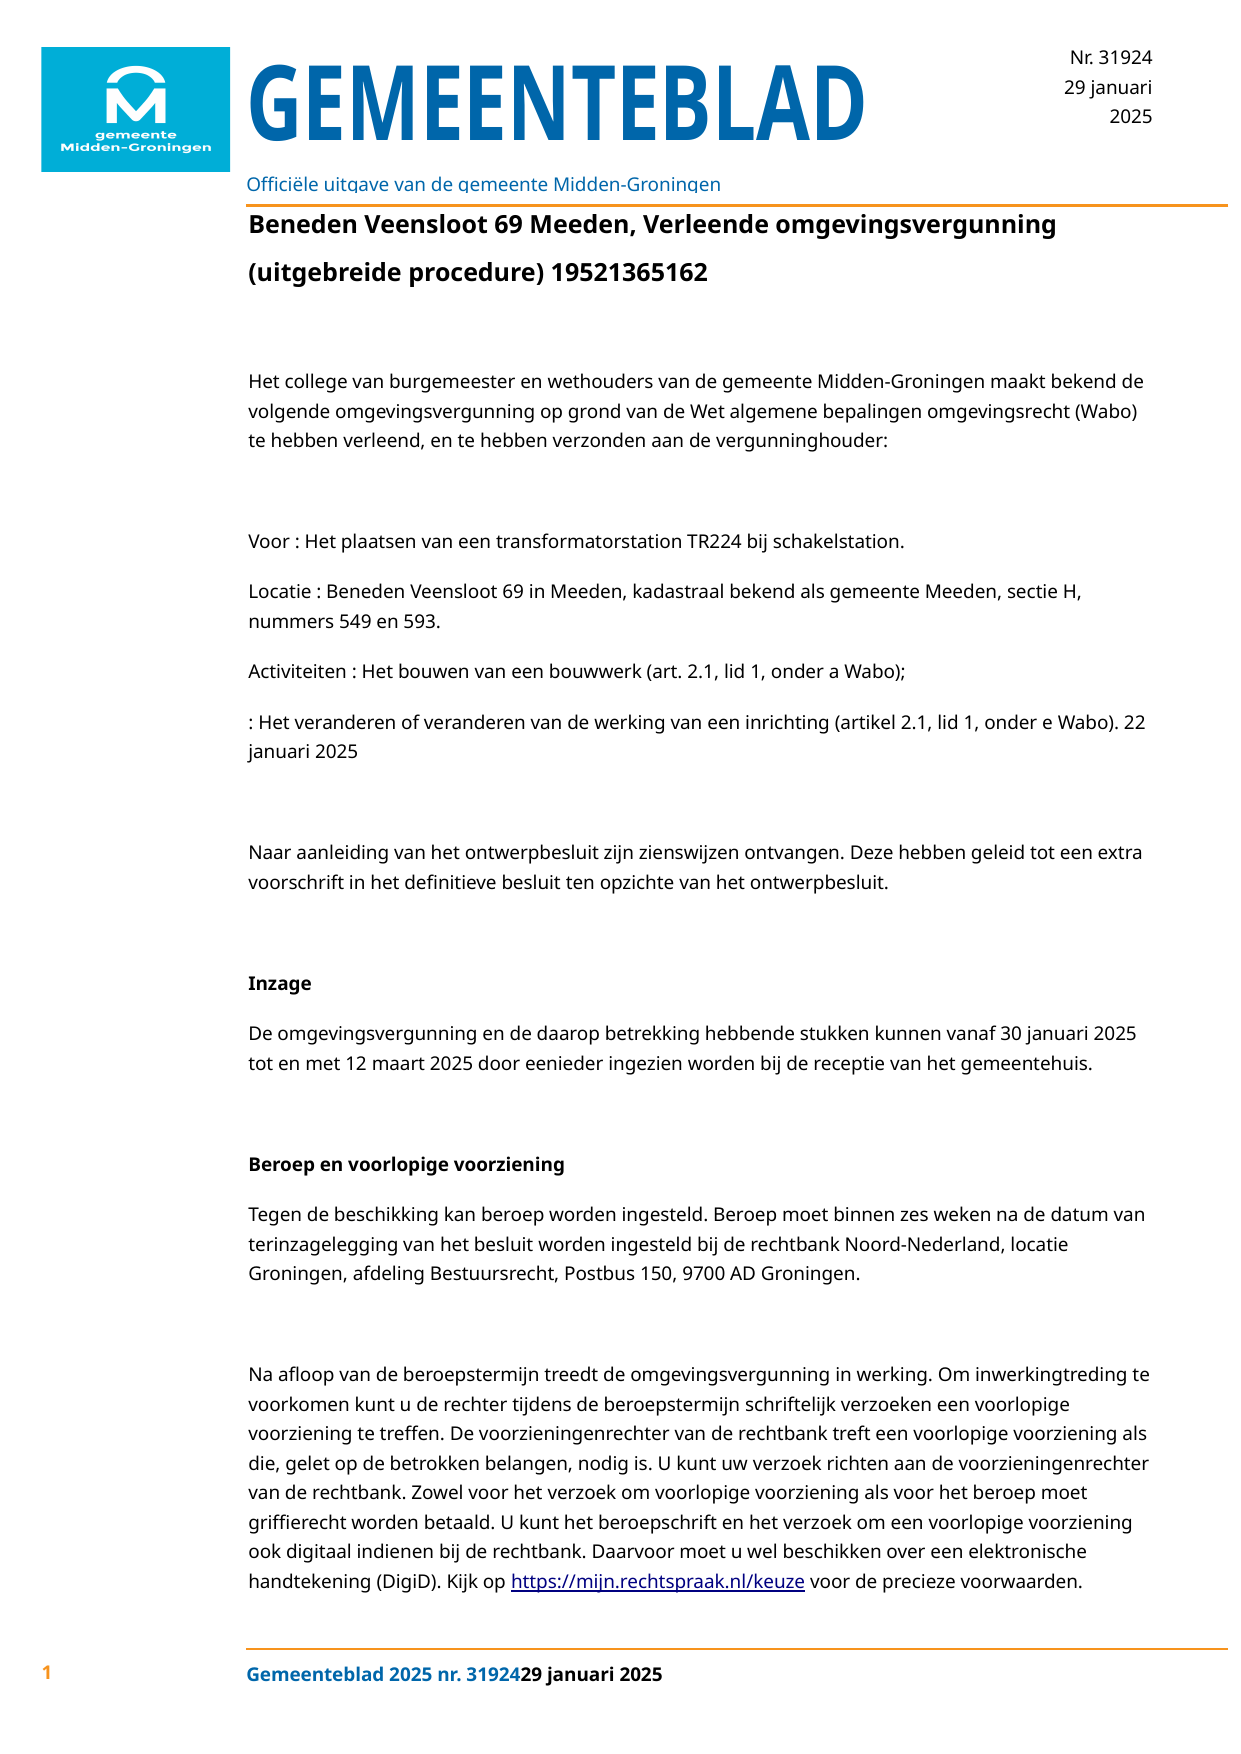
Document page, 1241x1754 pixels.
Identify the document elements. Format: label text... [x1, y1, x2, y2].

picture [108, 66, 164, 82]
text Beneden Veensloot 69 Meeden, Verleende omgevingsvergunning (uitgebreide procedure) 19521365162 [248, 207, 1152, 288]
text Inzage [248, 970, 1152, 996]
text Activiteiten : Het bouwen van een bouwwerk (art. 2.1, lid 1, onder a Wabo); [248, 659, 1152, 684]
text : Het veranderen of veranderen van de werking van een inrichting (artikel 2.1, lid 1, onder e Wabo). 22 januari 2025 [248, 709, 1152, 764]
text Voor : Het plaatsen van een transformatorstation TR224 bij schakelstation. [248, 528, 1152, 554]
text Beroep en voorlopige voorziening [248, 1151, 1152, 1177]
text Locatie : Beneden Veensloot 69 in Meeden, kadastraal bekend als gemeente Meeden, sectie H, nummers 549 en 593. [248, 579, 1152, 634]
picture [184, 146, 190, 153]
text De omgevingsvergunning en de daarop betrekking hebbende stukken kunnen vanaf 30 januari 2025 tot en met 12 maart 2025 door eenieder ingezien worden bij de receptie van het gemeentehuis. [248, 1020, 1152, 1076]
text Het college van burgemeester en wethouders van de gemeente Midden-Groningen maakt bekend de volgende omgevingsvergunning op grond van de Wet algemene bepalingen omgevingsrecht (Wabo) te hebben verleend, en te hebben verzonden aan de vergunninghouder: [248, 368, 1152, 453]
text Tegen de beschikking kan beroep worden ingesteld. Beroep moet binnen zes weken na de datum van terinzagelegging van het besluit worden ingesteld bij de rechtbank Noord-Nederland, locatie Groningen, afdeling Bestuursrecht, Postbus 150, 9700 AD Groningen. [248, 1201, 1152, 1286]
text Naar aanleiding van het ontwerpbesluit zijn zienswijzen ontvangen. Deze hebben geleid tot een extra voorschrift in het definitieve besluit ten opzichte van het ontwerpbesluit. [248, 839, 1152, 895]
picture [107, 89, 165, 122]
text Na afloop van de beroepstermijn treedt de omgevingsvergunning in werking. Om inwerkingtreding te voorkomen kunt u de rechter tijdens de beroepstermijn schriftelijk verzoeken een voorlopige voorziening te treffen. De voorzieningenrechter van de rechtbank treft een voorlopige voorziening als die, gelet op de betrokken belangen, nodig is. U kunt uw verzoek richten aan de voorzieningenrechter van de rechtbank. Zowel voor het verzoek om voorlopige voorziening als voor het beroep moet griffierecht worden betaald. U kunt het beroepschrift en het verzoek om een voorlopige voorziening ook digitaal indienen bij de rechtbank. Daarvoor moet u wel beschikken over een elektronische handtekening (DigiD). Kijk op https://mijn.rechtspraak.nl/keuze voor de precieze voorwaarden. [248, 1361, 1152, 1594]
